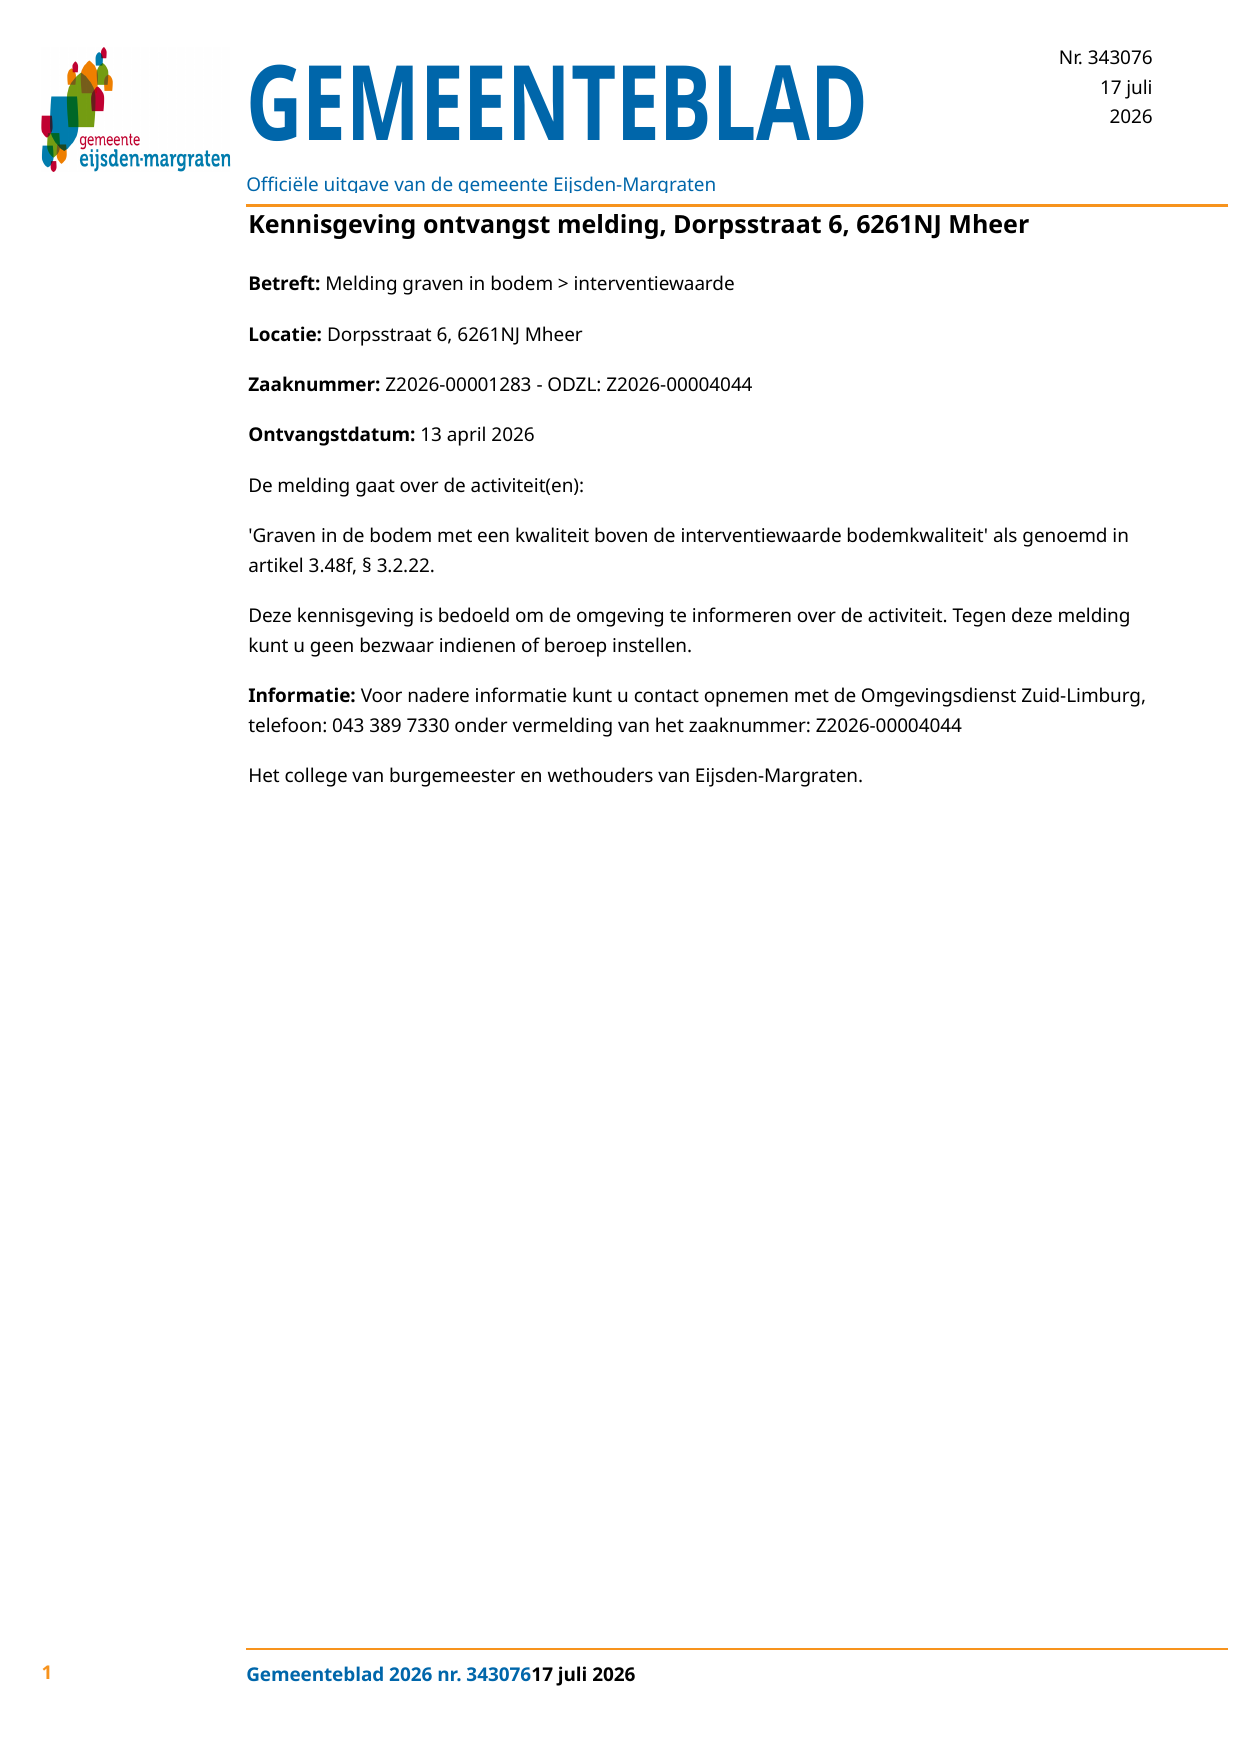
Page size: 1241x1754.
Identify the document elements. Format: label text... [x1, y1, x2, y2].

text Het college van burgemeester en wethouders van Eijsden-Margraten. [248, 762, 1152, 788]
text Deze kennisgeving is bedoeld om de omgeving te informeren over de activiteit. Tegen deze melding kunt u geen bezwaar indienen of beroep instellen. [248, 602, 1152, 658]
text Betreft: Melding graven in bodem > interventiewaarde [248, 270, 1152, 296]
text Locatie: Dorpsstraat 6, 6261NJ Mheer [248, 321, 1152, 346]
picture [41, 47, 231, 172]
text Kennisgeving ontvangst melding, Dorpsstraat 6, 6261NJ Mheer [248, 207, 1152, 241]
text De melding gaat over de activiteit(en): [248, 472, 1152, 498]
text Informatie: Voor nadere informatie kunt u contact opnemen met de Omgevingsdienst Zuid-Limburg, telefoon: 043 389 7330 onder vermelding van het zaaknummer: Z2026-00004044 [248, 682, 1152, 738]
text 'Graven in de bodem met een kwaliteit boven de interventiewaarde bodemkwaliteit' als genoemd in artikel 3.48f, § 3.2.22. [248, 522, 1152, 578]
text Ontvangstdatum: 13 april 2026 [248, 422, 1152, 447]
text Zaaknummer: Z2026-00001283 - ODZL: Z2026-00004044 [248, 371, 1152, 397]
